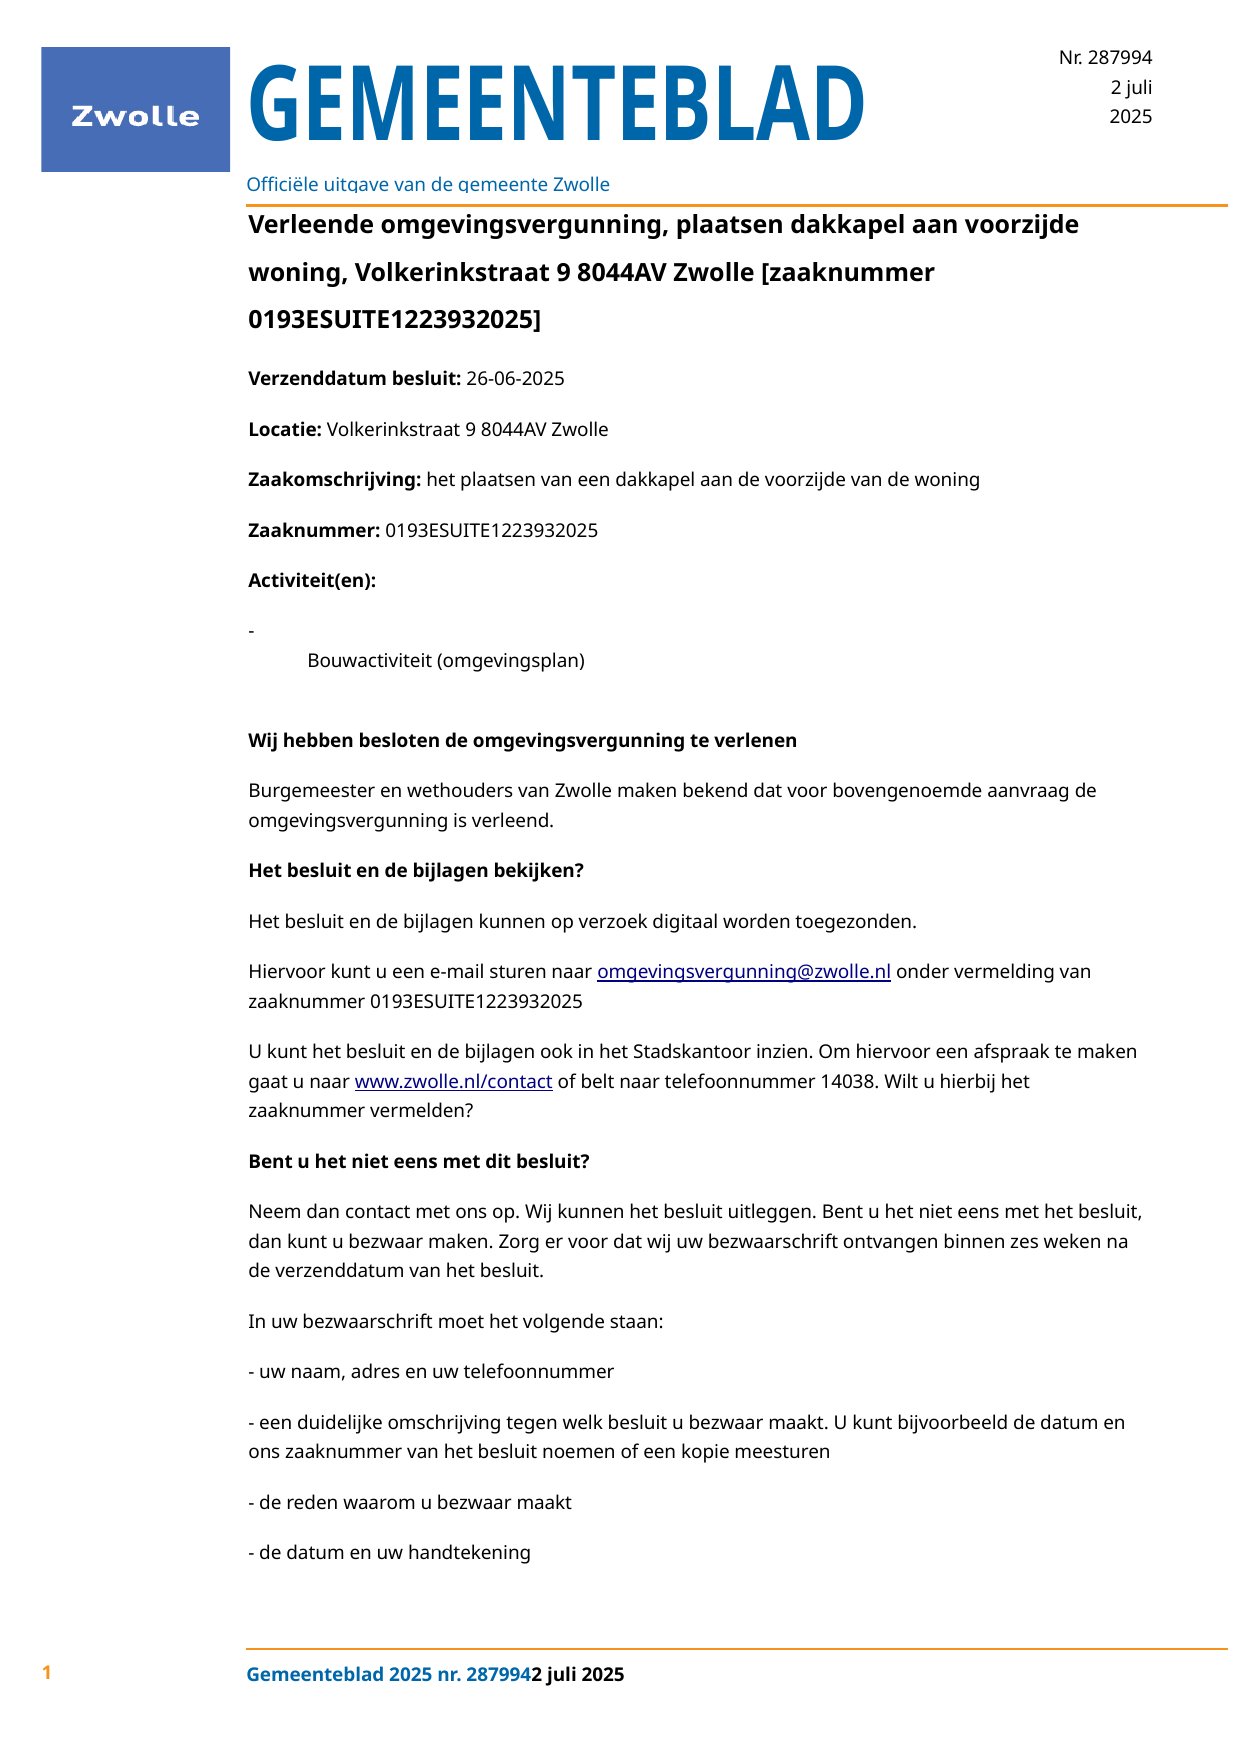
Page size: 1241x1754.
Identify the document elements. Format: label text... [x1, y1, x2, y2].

text - de datum en uw handtekening [248, 1539, 1152, 1565]
picture [41, 47, 231, 172]
text Locatie: Volkerinkstraat 9 8044AV Zwolle [248, 416, 1152, 442]
text Het besluit en de bijlagen bekijken? [248, 858, 1152, 883]
text Activiteit(en): [248, 567, 1152, 593]
text - een duidelijke omschrijving tegen welk besluit u bezwaar maakt. U kunt bijvoorbeeld de datum en ons zaaknummer van het besluit noemen of een kopie meesturen [248, 1409, 1152, 1464]
text U kunt het besluit en de bijlagen ook in het Stadskantoor inzien. Om hiervoor een afspraak te maken gaat u naar www.zwolle.nl/contact of belt naar telefoonnummer 14038. Wilt u hierbij het zaaknummer vermelden? [248, 1038, 1152, 1123]
list Bouwactiviteit (omgevingsplan) [248, 647, 1152, 673]
text Wij hebben besloten de omgevingsvergunning te verlenen [248, 727, 1152, 753]
text Zaaknummer: 0193ESUITE1223932025 [248, 517, 1152, 542]
text Burgemeester en wethouders van Zwolle maken bekend dat voor bovengenoemde aanvraag de omgevingsvergunning is verleend. [248, 778, 1152, 833]
text Hiervoor kunt u een e-mail sturen naar omgevingsvergunning@zwolle.nl onder vermelding van zaaknummer 0193ESUITE1223932025 [248, 958, 1152, 1014]
text Zaakomschrijving: het plaatsen van een dakkapel aan de voorzijde van de woning [248, 466, 1152, 492]
text - de reden waarom u bezwaar maakt [248, 1489, 1152, 1514]
text - uw naam, adres en uw telefoonnummer [248, 1358, 1152, 1384]
text Verleende omgevingsvergunning, plaatsen dakkapel aan voorzijde woning, Volkerinkstraat 9 8044AV Zwolle [zaaknummer 0193ESUITE1223932025] [248, 207, 1152, 336]
text Bent u het niet eens met dit besluit? [248, 1148, 1152, 1174]
text Verzenddatum besluit: 26-06-2025 [248, 366, 1152, 391]
text In uw bezwaarschrift moet het volgende staan: [248, 1308, 1152, 1334]
text Het besluit en de bijlagen kunnen op verzoek digitaal worden toegezonden. [248, 908, 1152, 934]
text Neem dan contact met ons op. Wij kunnen het besluit uitleggen. Bent u het niet eens met het besluit, dan kunt u bezwaar maken. Zorg er voor dat wij uw bezwaarschrift ontvangen binnen zes weken na de verzenddatum van het besluit. [248, 1198, 1152, 1283]
